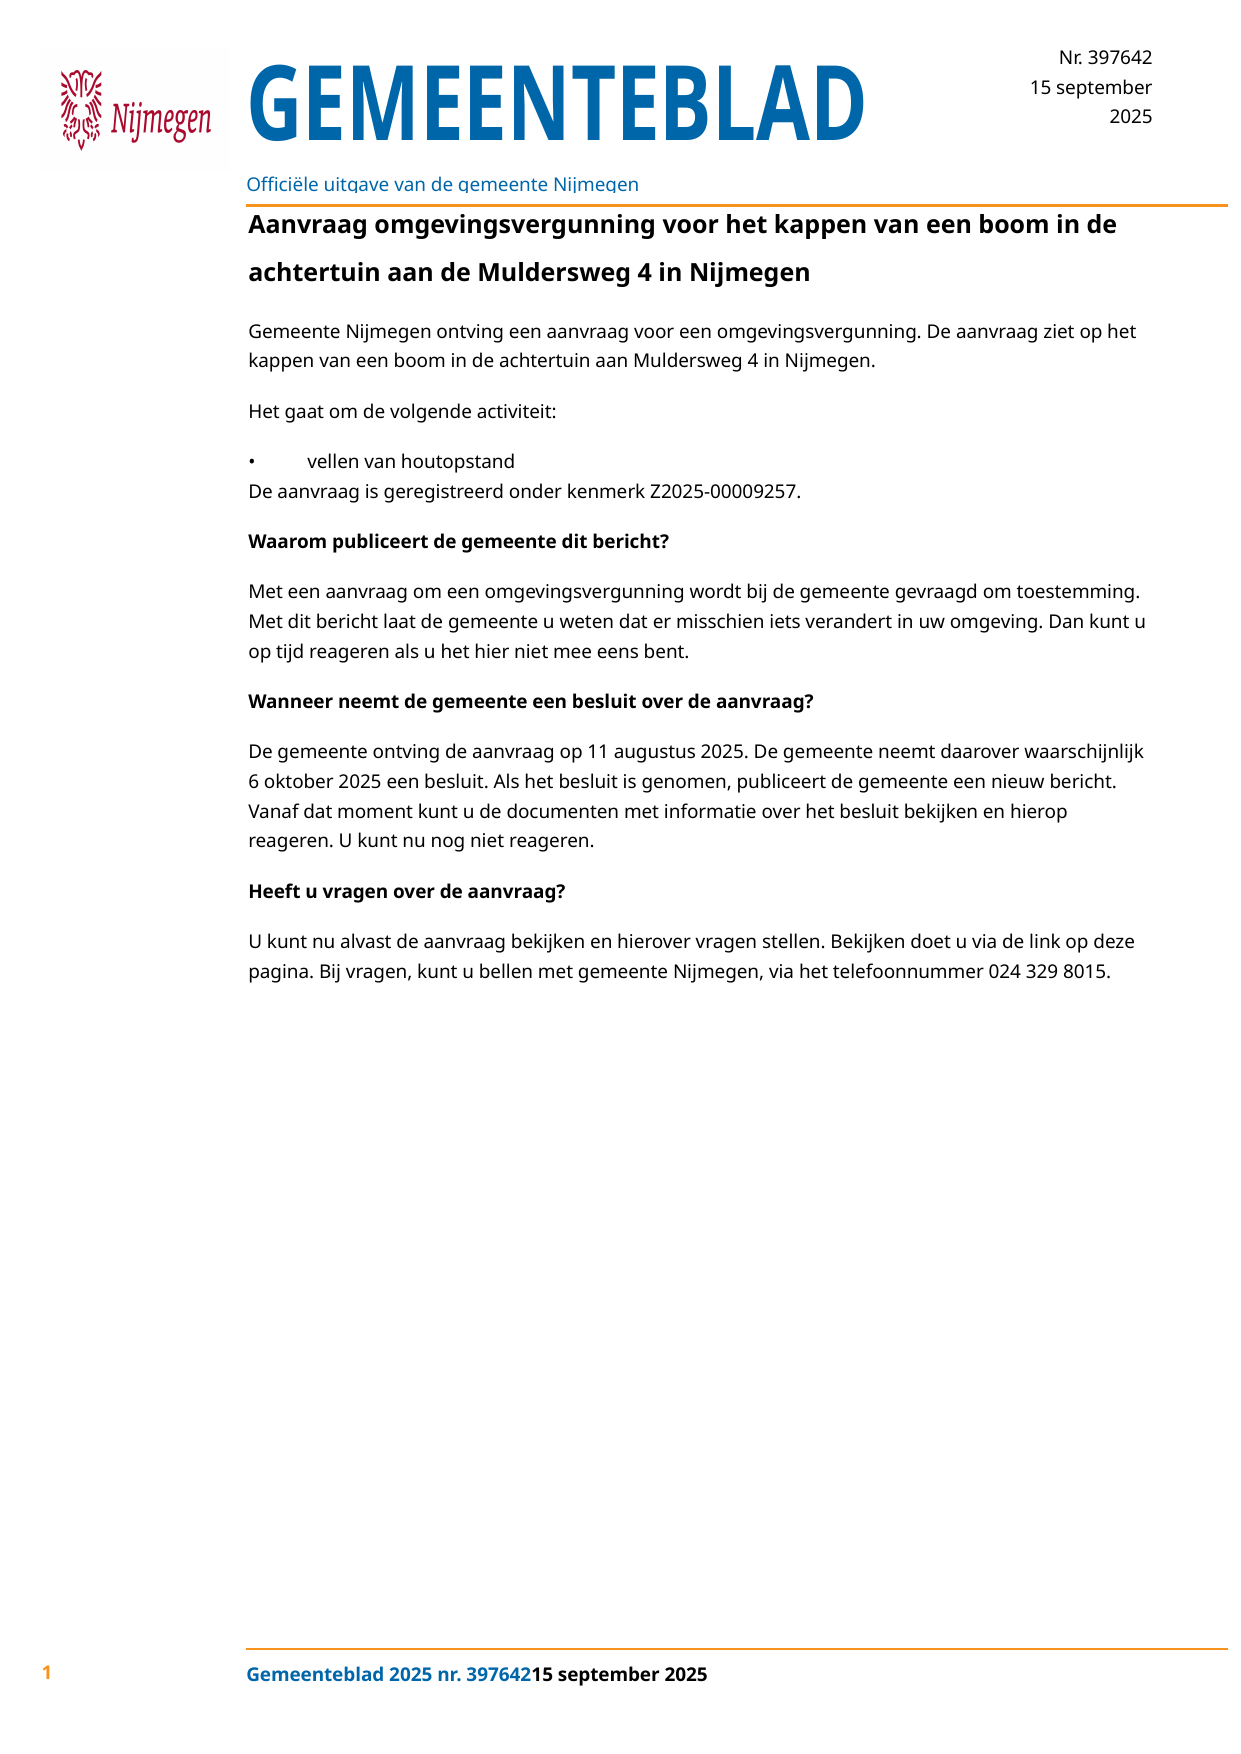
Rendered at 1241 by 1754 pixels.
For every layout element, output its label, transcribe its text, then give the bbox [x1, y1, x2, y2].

text Gemeente Nijmegen ontving een aanvraag voor een omgevingsvergunning. De aanvraag ziet op het kappen van een boom in de achtertuin aan Muldersweg 4 in Nijmegen. [248, 318, 1152, 373]
text Met een aanvraag om een omgevingsvergunning wordt bij de gemeente gevraagd om toestemming. Met dit bericht laat de gemeente u weten dat er misschien iets verandert in uw omgeving. Dan kunt u op tijd reageren als u het hier niet mee eens bent. [248, 579, 1152, 664]
list vellen van houtopstand [248, 448, 1152, 474]
text De gemeente ontving de aanvraag op 11 augustus 2025. De gemeente neemt daarover waarschijnlijk 6 oktober 2025 een besluit. Als het besluit is genomen, publiceert de gemeente een nieuw bericht. Vanaf dat moment kunt u de documenten met informatie over het besluit bekijken en hierop reageren. U kunt nu nog niet reageren. [248, 739, 1152, 853]
text Waarom publiceert de gemeente dit bericht? [248, 528, 1152, 554]
text Het gaat om de volgende activiteit: [248, 398, 1152, 424]
text Aanvraag omgevingsvergunning voor het kappen van een boom in de achtertuin aan de Muldersweg 4 in Nijmegen [248, 207, 1152, 288]
text Wanneer neemt de gemeente een besluit over de aanvraag? [248, 688, 1152, 714]
picture [41, 47, 231, 172]
text De aanvraag is geregistreerd onder kenmerk Z2025-00009257. [248, 478, 1152, 504]
text U kunt nu alvast de aanvraag bekijken en hierover vragen stellen. Bekijken doet u via de link op deze pagina. Bij vragen, kunt u bellen met gemeente Nijmegen, via het telefoonnummer 024 329 8015. [248, 928, 1152, 984]
text Heeft u vragen over de aanvraag? [248, 878, 1152, 904]
